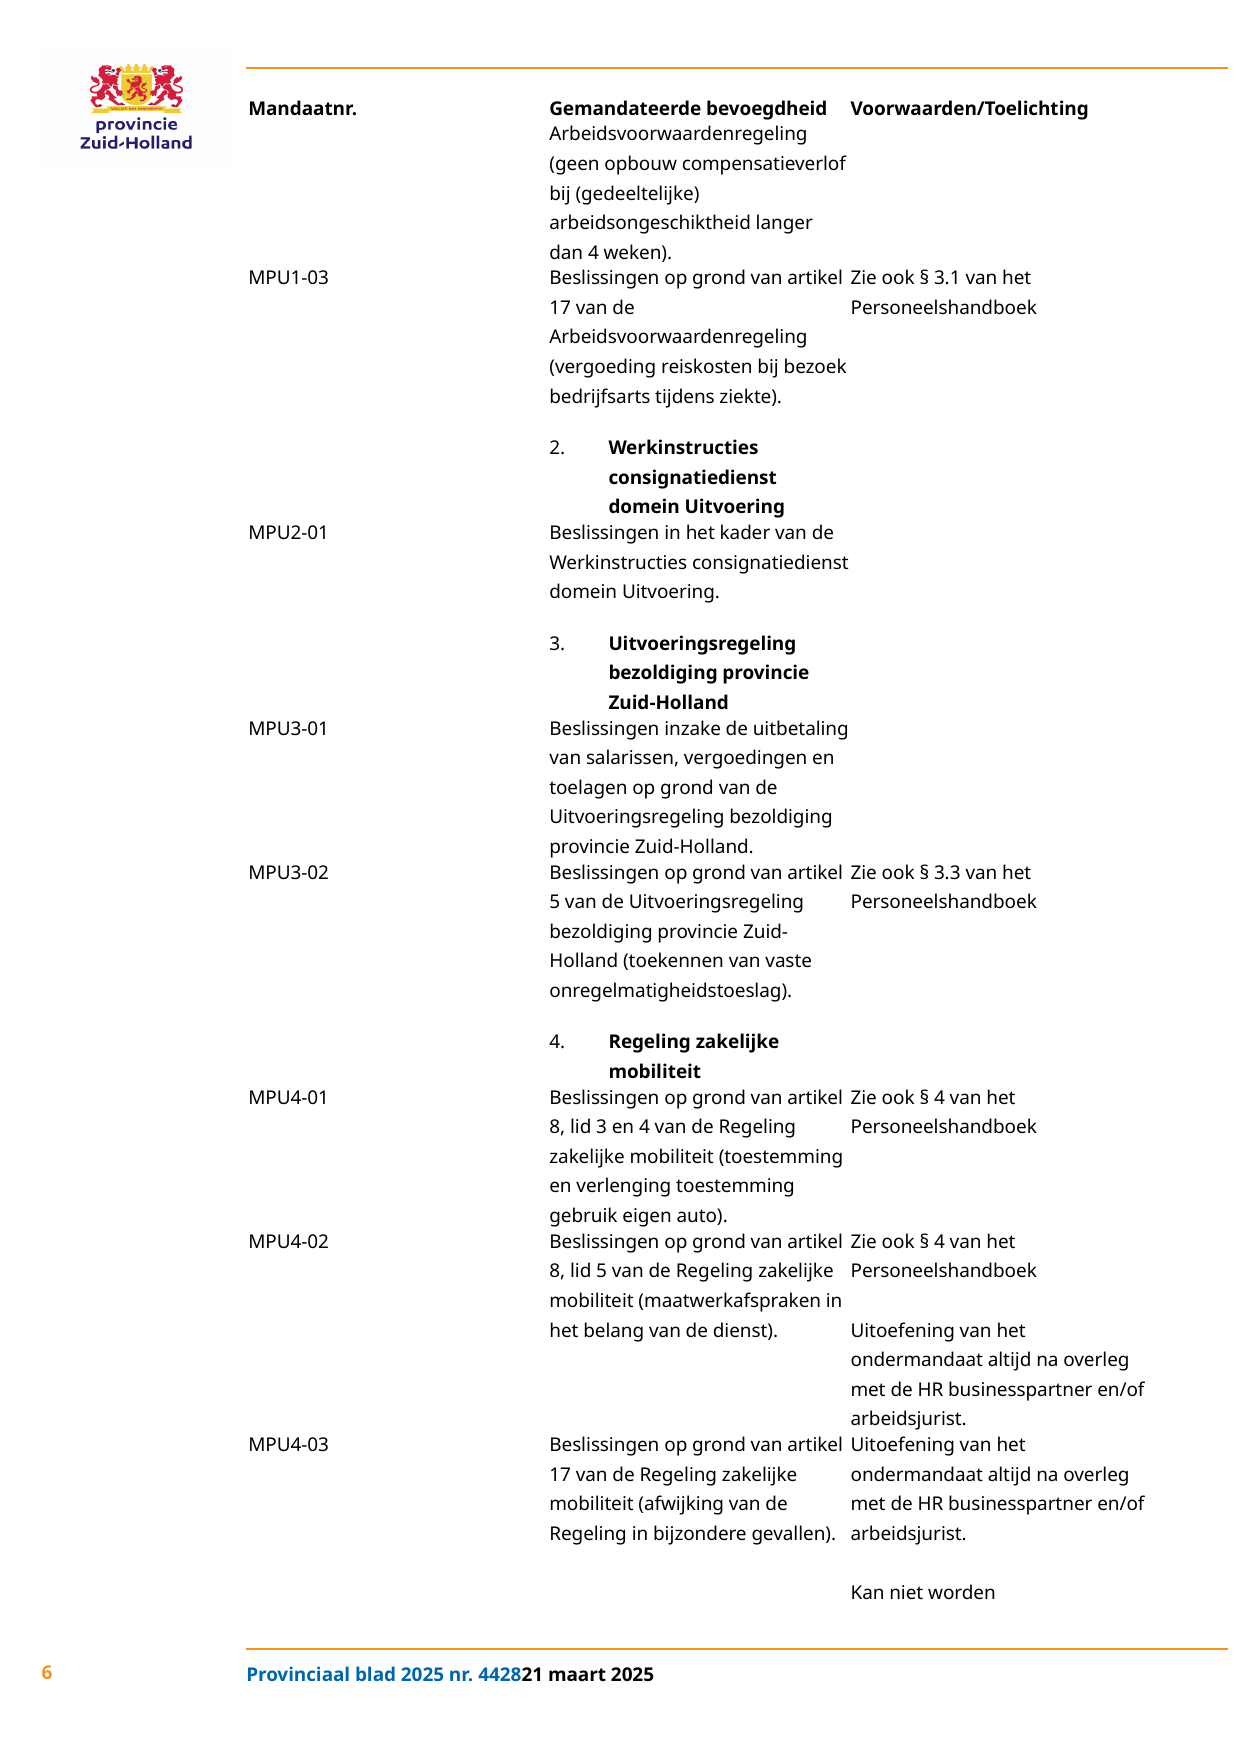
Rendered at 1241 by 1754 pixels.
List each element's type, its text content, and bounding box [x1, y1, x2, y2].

table_cell [549, 409, 850, 434]
table_cell Zie ook § 3.1 van het Personeelshandboek [850, 265, 1152, 409]
table_cell Arbeidsvoorwaardenregeling (geen opbouw compensatieverlof bij (gedeeltelijke) arbeidsongeschiktheid langer dan 4 weken). [549, 121, 850, 264]
table_cell Werkinstructies consignatiedienst domein Uitvoering [549, 434, 850, 519]
table_cell [248, 434, 549, 519]
table_cell [850, 434, 1152, 519]
table_cell MPU3-02 [248, 859, 549, 1003]
table_cell Beslissingen op grond van artikel 8, lid 3 en 4 van de Regeling zakelijke mobiliteit (toestemming en verlenging toestemming gebruik eigen auto). [549, 1084, 850, 1228]
table_cell MPU4-01 [248, 1084, 549, 1228]
table_cell [248, 604, 549, 630]
table_header Gemandateerde bevoegdheid [549, 95, 850, 121]
table_cell Uitoefening van het ondermandaat altijd na overleg met de HR businesspartner en/of arbeidsjurist. Kan niet worden [850, 1431, 1152, 1605]
table_cell [850, 715, 1152, 859]
table_cell Beslissingen in het kader van de Werkinstructies consignatiedienst domein Uitvoering. [549, 519, 850, 604]
table_cell [248, 1003, 549, 1029]
table_cell MPU4-02 [248, 1228, 549, 1431]
table_cell [248, 409, 549, 434]
table_cell [248, 121, 549, 264]
table_cell [850, 604, 1152, 630]
table_cell MPU2-01 [248, 519, 549, 604]
table_cell [850, 409, 1152, 434]
table_cell Uitvoeringsregeling bezoldiging provincie Zuid-Holland [549, 630, 850, 715]
table_cell Beslissingen op grond van artikel 17 van de Arbeidsvoorwaardenregeling (vergoeding reiskosten bij bezoek bedrijfsarts tijdens ziekte). [549, 265, 850, 409]
table_cell Beslissingen op grond van artikel 8, lid 5 van de Regeling zakelijke mobiliteit (maatwerkafspraken in het belang van de dienst). [549, 1228, 850, 1431]
table_cell [850, 1029, 1152, 1084]
table_cell MPU1-03 [248, 265, 549, 409]
table_cell [850, 121, 1152, 264]
table_cell Regeling zakelijke mobiliteit [549, 1029, 850, 1084]
table_cell MPU4-03 [248, 1431, 549, 1605]
table_cell Zie ook § 3.3 van het Personeelshandboek [850, 859, 1152, 1003]
table_cell [248, 630, 549, 715]
table_cell Beslissingen inzake de uitbetaling van salarissen, vergoedingen en toelagen op grond van de Uitvoeringsregeling bezoldiging provincie Zuid-Holland. [549, 715, 850, 859]
table_cell Beslissingen op grond van artikel 17 van de Regeling zakelijke mobiliteit (afwijking van de Regeling in bijzondere gevallen). [549, 1431, 850, 1605]
table_cell Zie ook § 4 van het Personeelshandboek [850, 1084, 1152, 1228]
picture [41, 47, 231, 172]
table_cell Beslissingen op grond van artikel 5 van de Uitvoeringsregeling bezoldiging provincie Zuid-Holland (toekennen van vaste onregelmatigheidstoeslag). [549, 859, 850, 1003]
table_header Voorwaarden/Toelichting [850, 95, 1152, 121]
table_cell [549, 1003, 850, 1029]
table_cell [248, 1029, 549, 1084]
table_cell [850, 1003, 1152, 1029]
table_cell [850, 519, 1152, 604]
table_cell Zie ook § 4 van het Personeelshandboek Uitoefening van het ondermandaat altijd na overleg met de HR businesspartner en/of arbeidsjurist. [850, 1228, 1152, 1431]
table_cell [549, 604, 850, 630]
table_cell MPU3-01 [248, 715, 549, 859]
table_cell [850, 630, 1152, 715]
table_header Mandaatnr. [248, 95, 549, 121]
